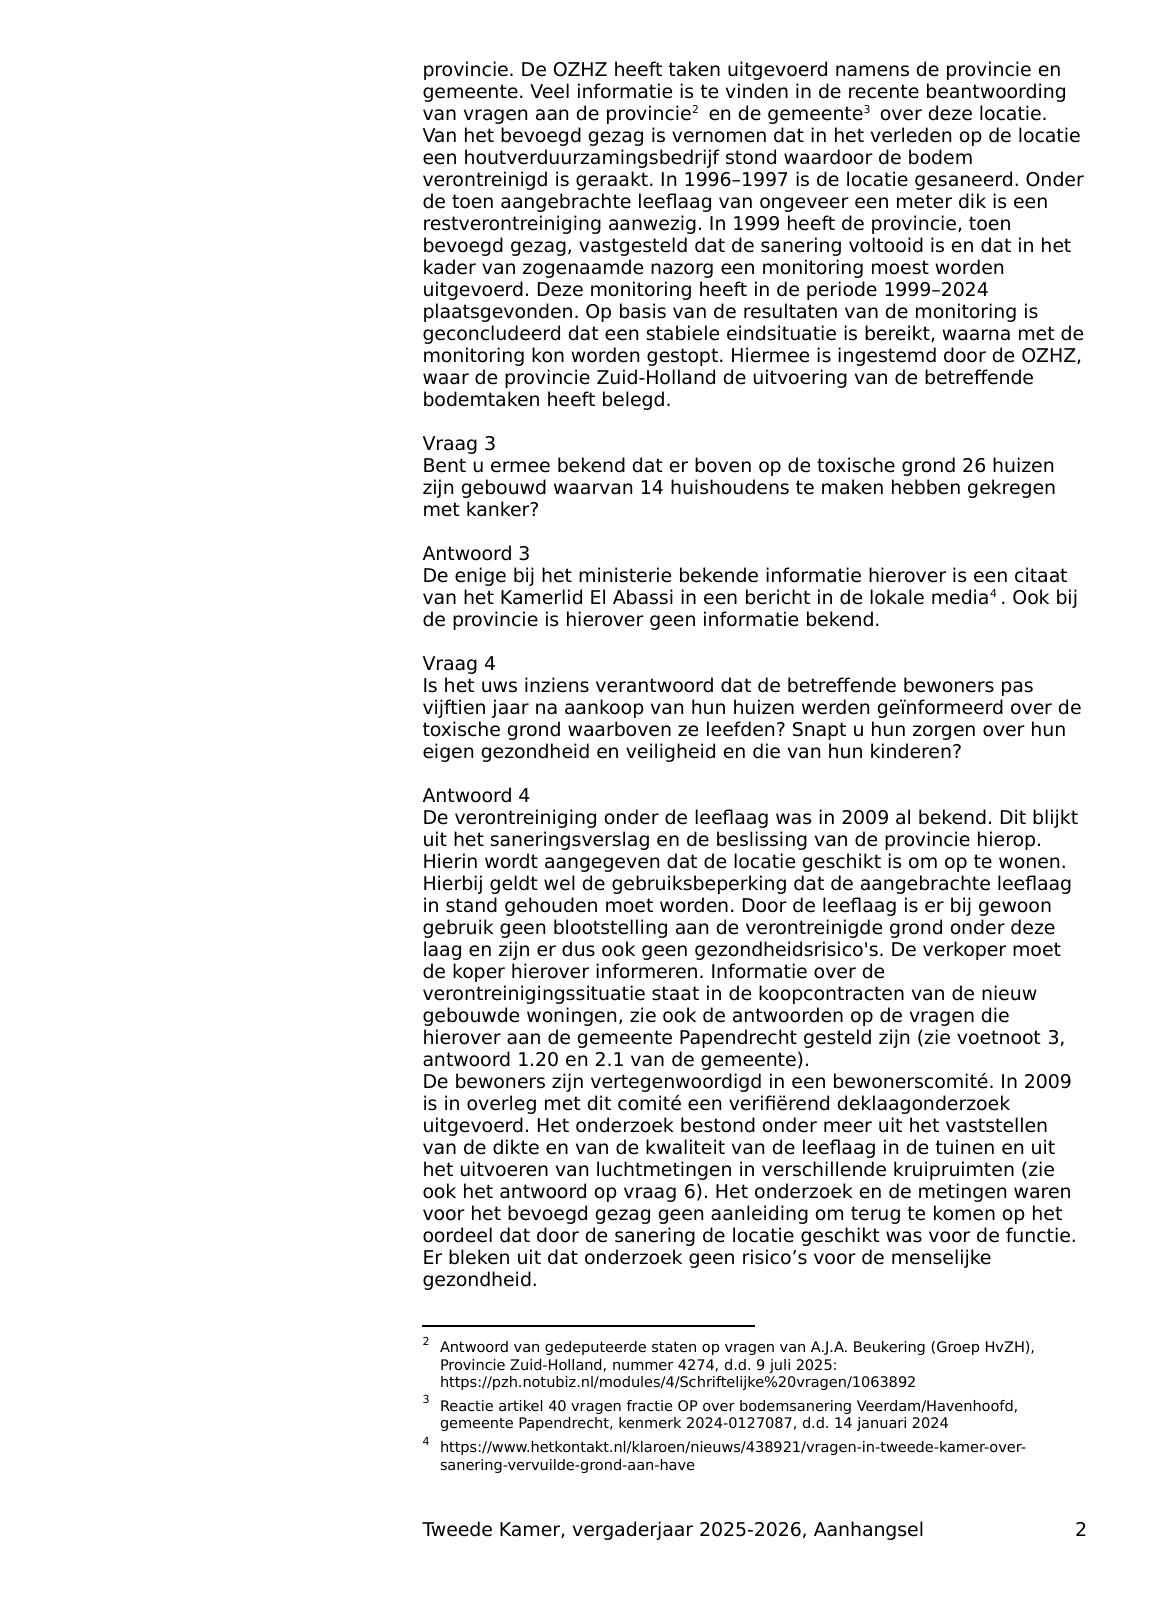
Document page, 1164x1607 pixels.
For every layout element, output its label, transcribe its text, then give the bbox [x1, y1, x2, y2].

text Bent u ermee bekend dat er boven op de toxische grond 26 huizen zijn gebouwd waarvan 14 huishoudens te maken hebben gekregen met kanker? [422, 455, 1087, 521]
text Antwoord van gedeputeerde staten op vragen van A.J.A. Beukering (Groep HvZH), Provincie Zuid-Holland, nummer 4274, d.d. 9 juli 2025: https://pzh.notubiz.nl/modules/4/Schriftelijke%20vragen/1063892 [422, 1335, 1087, 1391]
text Reactie artikel 40 vragen fractie OP over bodemsanering Veerdam/Havenhoofd, gemeente Papendrecht, kenmerk 2024-0127087, d.d. 14 januari 2024 [422, 1393, 1087, 1432]
text De enige bij het ministerie bekende informatie hierover is een citaat van het Kamerlid El Abassi in een bericht in de lokale media. Ook bij de provincie is hierover geen informatie bekend. [422, 565, 1087, 631]
text Is het uws inziens verantwoord dat de betreffende bewoners pas vijftien jaar na aankoop van hun huizen werden geïnformeerd over de toxische grond waarboven ze leefden? Snapt u hun zorgen over hun eigen gezondheid en veiligheid en die van hun kinderen? [422, 675, 1087, 763]
text De verontreiniging onder de leeflaag was in 2009 al bekend. Dit blijkt uit het saneringsverslag en de beslissing van de provincie hierop. Hierin wordt aangegeven dat de locatie geschikt is om op te wonen. Hierbij geldt wel de gebruiksbeperking dat de aangebrachte leeflaag in stand gehouden moet worden. Door de leeflaag is er bij gewoon gebruik geen blootstelling aan de verontreinigde grond onder deze laag en zijn er dus ook geen gezondheidsrisico's. De verkoper moet de koper hierover informeren. Informatie over de verontreinigingssituatie staat in de koopcontracten van de nieuw gebouwde woningen, zie ook de antwoorden op de vragen die hierover aan de gemeente Papendrecht gesteld zijn (zie voetnoot 3, antwoord 1.20 en 2.1 van de gemeente). [422, 807, 1087, 1071]
text provincie. De OZHZ heeft taken uitgevoerd namens de provincie en gemeente. Veel informatie is te vinden in de recente beantwoording van vragen aan de provincie en de gemeente over deze locatie. [422, 59, 1087, 125]
text De bewoners zijn vertegenwoordigd in een bewonerscomité. In 2009 is in overleg met dit comité een verifiërend deklaagonderzoek uitgevoerd. Het onderzoek bestond onder meer uit het vaststellen van de dikte en van de kwaliteit van de leeflaag in de tuinen en uit het uitvoeren van luchtmetingen in verschillende kruipruimten (zie ook het antwoord op vraag 6). Het onderzoek en de metingen waren voor het bevoegd gezag geen aanleiding om terug te komen op het oordeel dat door de sanering de locatie geschikt was voor de functie. Er bleken uit dat onderzoek geen risico’s voor de menselijke gezondheid. [422, 1071, 1087, 1291]
text Van het bevoegd gezag is vernomen dat in het verleden op de locatie een houtverduurzamingsbedrijf stond waardoor de bodem verontreinigd is geraakt. In 1996–1997 is de locatie gesaneerd. Onder de toen aangebrachte leeflaag van ongeveer een meter dik is een restverontreiniging aanwezig. In 1999 heeft de provincie, toen bevoegd gezag, vastgesteld dat de sanering voltooid is en dat in het kader van zogenaamde nazorg een monitoring moest worden uitgevoerd. Deze monitoring heeft in de periode 1999–2024 plaatsgevonden. Op basis van de resultaten van de monitoring is geconcludeerd dat een stabiele eindsituatie is bereikt, waarna met de monitoring kon worden gestopt. Hiermee is ingestemd door de OZHZ, waar de provincie Zuid-Holland de uitvoering van de betreffende bodemtaken heeft belegd. [422, 125, 1087, 411]
text Antwoord 3 [422, 543, 1087, 565]
text Vraag 3 [422, 433, 1087, 455]
text Vraag 4 [422, 653, 1087, 675]
text https://www.hetkontakt.nl/klaroen/nieuws/438921/vragen-in-tweede-kamer-over-sanering-vervuilde-grond-aan-have [422, 1435, 1087, 1474]
text Antwoord 4 [422, 785, 1087, 807]
